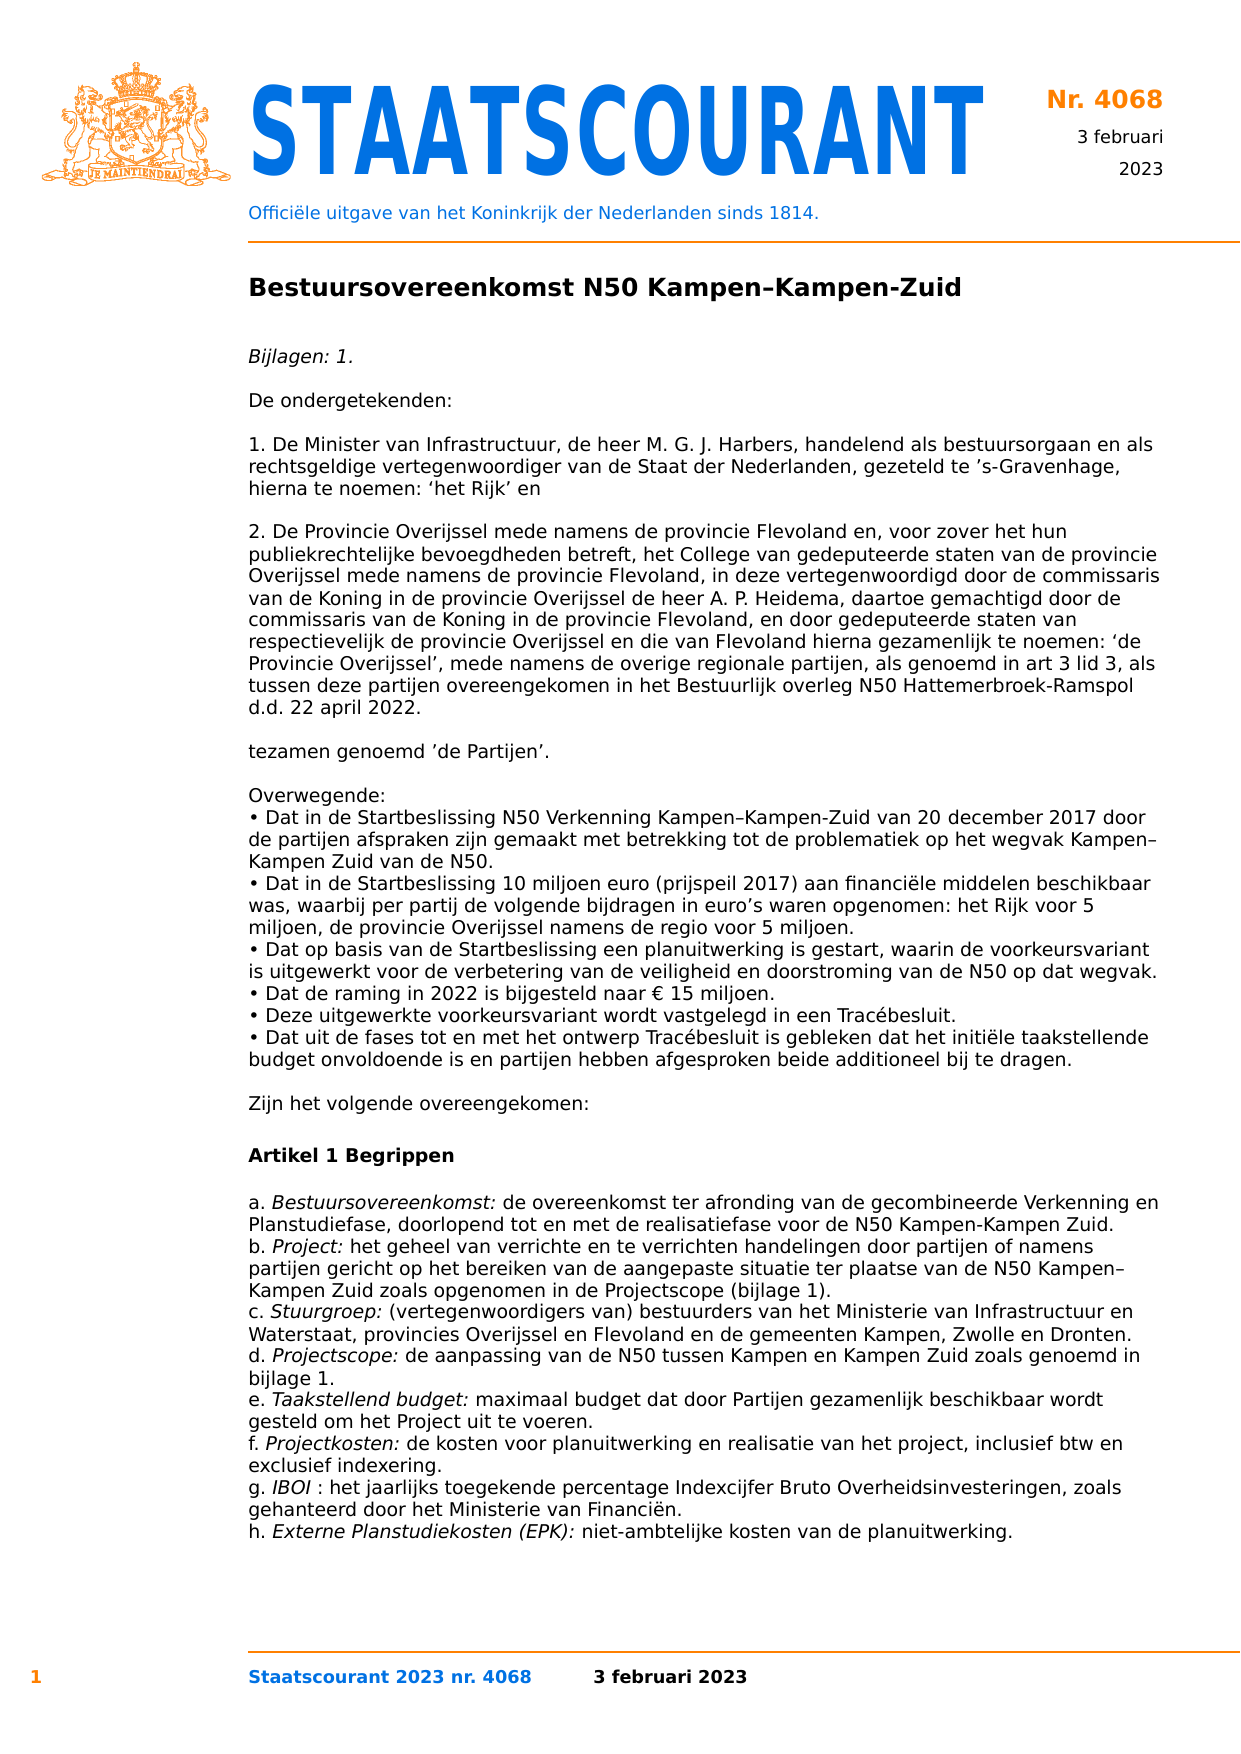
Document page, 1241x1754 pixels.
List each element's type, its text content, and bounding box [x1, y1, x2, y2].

text 1. De Minister van Infrastructuur, de heer M. G. J. Harbers, handelend als bestuursorgaan en als rechtsgeldige vertegenwoordiger van de Staat der Nederlanden, gezeteld te ’s-Gravenhage, hierna te noemen: ‘het Rijk’ en [248, 434, 1163, 499]
table_cell 3 februari [998, 121, 1240, 153]
text 2. De Provincie Overijssel mede namens de provincie Flevoland en, voor zover het hun publiekrechtelijke bevoegdheden betreft, het College van gedeputeerde staten van de provincie Overijssel mede namens de provincie Flevoland, in deze vertegenwoordigd door de commissaris van de Koning in de provincie Overijssel de heer A. P. Heidema, daartoe gemachtigd door de commissaris van de Koning in de provincie Flevoland, en door gedeputeerde staten van respectievelijk de provincie Overijssel en die van Flevoland hierna gezamenlijk te noemen: ‘de Provincie Overijssel’, mede namens de overige regionale partijen, als genoemd in art 3 lid 3, als tussen deze partijen overeengekomen in het Bestuurlijk overleg N50 Hattemerbroek-Ramspol d.d. 22 april 2022. [248, 521, 1163, 719]
table_cell Officiële uitgave van het Koninkrijk der Nederlanden sinds 1814. [248, 203, 1240, 241]
text f. Projectkosten: de kosten voor planuitwerking en realisatie van het project, inclusief btw en exclusief indexering. [248, 1433, 1163, 1477]
text g. IBOI : het jaarlijks toegekende percentage Indexcijfer Bruto Overheidsinvesteringen, zoals gehanteerd door het Ministerie van Financiën. [248, 1477, 1163, 1521]
text • Dat in de Startbeslissing 10 miljoen euro (prijspeil 2017) aan financiële middelen beschikbaar was, waarbij per partij de volgende bijdragen in euro’s waren opgenomen: het Rijk voor 5 miljoen, de provincie Overijssel namens de regio voor 5 miljoen. [248, 873, 1163, 939]
text c. Stuurgroep: (vertegenwoordigers van) bestuurders van het Ministerie van Infrastructuur en Waterstaat, provincies Overijssel en Flevoland en de gemeenten Kampen, Zwolle en Dronten. [248, 1301, 1163, 1345]
text • Dat de raming in 2022 is bijgesteld naar € 15 miljoen. [248, 983, 1163, 1005]
text h. Externe Planstudiekosten (EPK): niet-ambtelijke kosten van de planuitwerking. [248, 1521, 1163, 1543]
table_header STAATSCOURANT [248, 62, 998, 203]
text Bijlagen: 1. [248, 346, 1163, 368]
subtitle Artikel 1 Begrippen [248, 1144, 1163, 1167]
text • Dat uit de fases tot en met het ontwerp Tracébesluit is gebleken dat het initiële taakstellende budget onvoldoende is en partijen hebben afgesproken beide additioneel bij te dragen. [248, 1027, 1163, 1071]
text a. Bestuursovereenkomst: de overeenkomst ter afronding van de gecombineerde Verkenning en Planstudiefase, doorlopend tot en met de realisatiefase voor de N50 Kampen-Kampen Zuid. [248, 1192, 1163, 1236]
table_cell 2023 [998, 153, 1240, 203]
text • Deze uitgewerkte voorkeursvariant wordt vastgelegd in een Tracébesluit. [248, 1005, 1163, 1027]
subtitle Bestuursovereenkomst N50 Kampen–Kampen-Zuid [248, 273, 1163, 302]
text d. Projectscope: de aanpassing van de N50 tussen Kampen en Kampen Zuid zoals genoemd in bijlage 1. [248, 1345, 1163, 1389]
table_header [25, 62, 248, 241]
picture [41, 62, 231, 186]
text Overwegende: [248, 785, 1163, 807]
text Zijn het volgende overeengekomen: [248, 1093, 1163, 1114]
text De ondergetekenden: [248, 390, 1163, 412]
text tezamen genoemd ’de Partijen’. [248, 741, 1163, 763]
text • Dat in de Startbeslissing N50 Verkenning Kampen–Kampen-Zuid van 20 december 2017 door de partijen afspraken zijn gemaakt met betrekking tot de problematiek op het wegvak Kampen–Kampen Zuid van de N50. [248, 807, 1163, 873]
table_header Nr. 4068 [998, 62, 1240, 121]
text • Dat op basis van de Startbeslissing een planuitwerking is gestart, waarin de voorkeursvariant is uitgewerkt voor de verbetering van de veiligheid en doorstroming van de N50 op dat wegvak. [248, 939, 1163, 983]
text b. Project: het geheel van verrichte en te verrichten handelingen door partijen of namens partijen gericht op het bereiken van de aangepaste situatie ter plaatse van de N50 Kampen–Kampen Zuid zoals opgenomen in de Projectscope (bijlage 1). [248, 1236, 1163, 1301]
text e. Taakstellend budget: maximaal budget dat door Partijen gezamenlijk beschikbaar wordt gesteld om het Project uit te voeren. [248, 1389, 1163, 1433]
